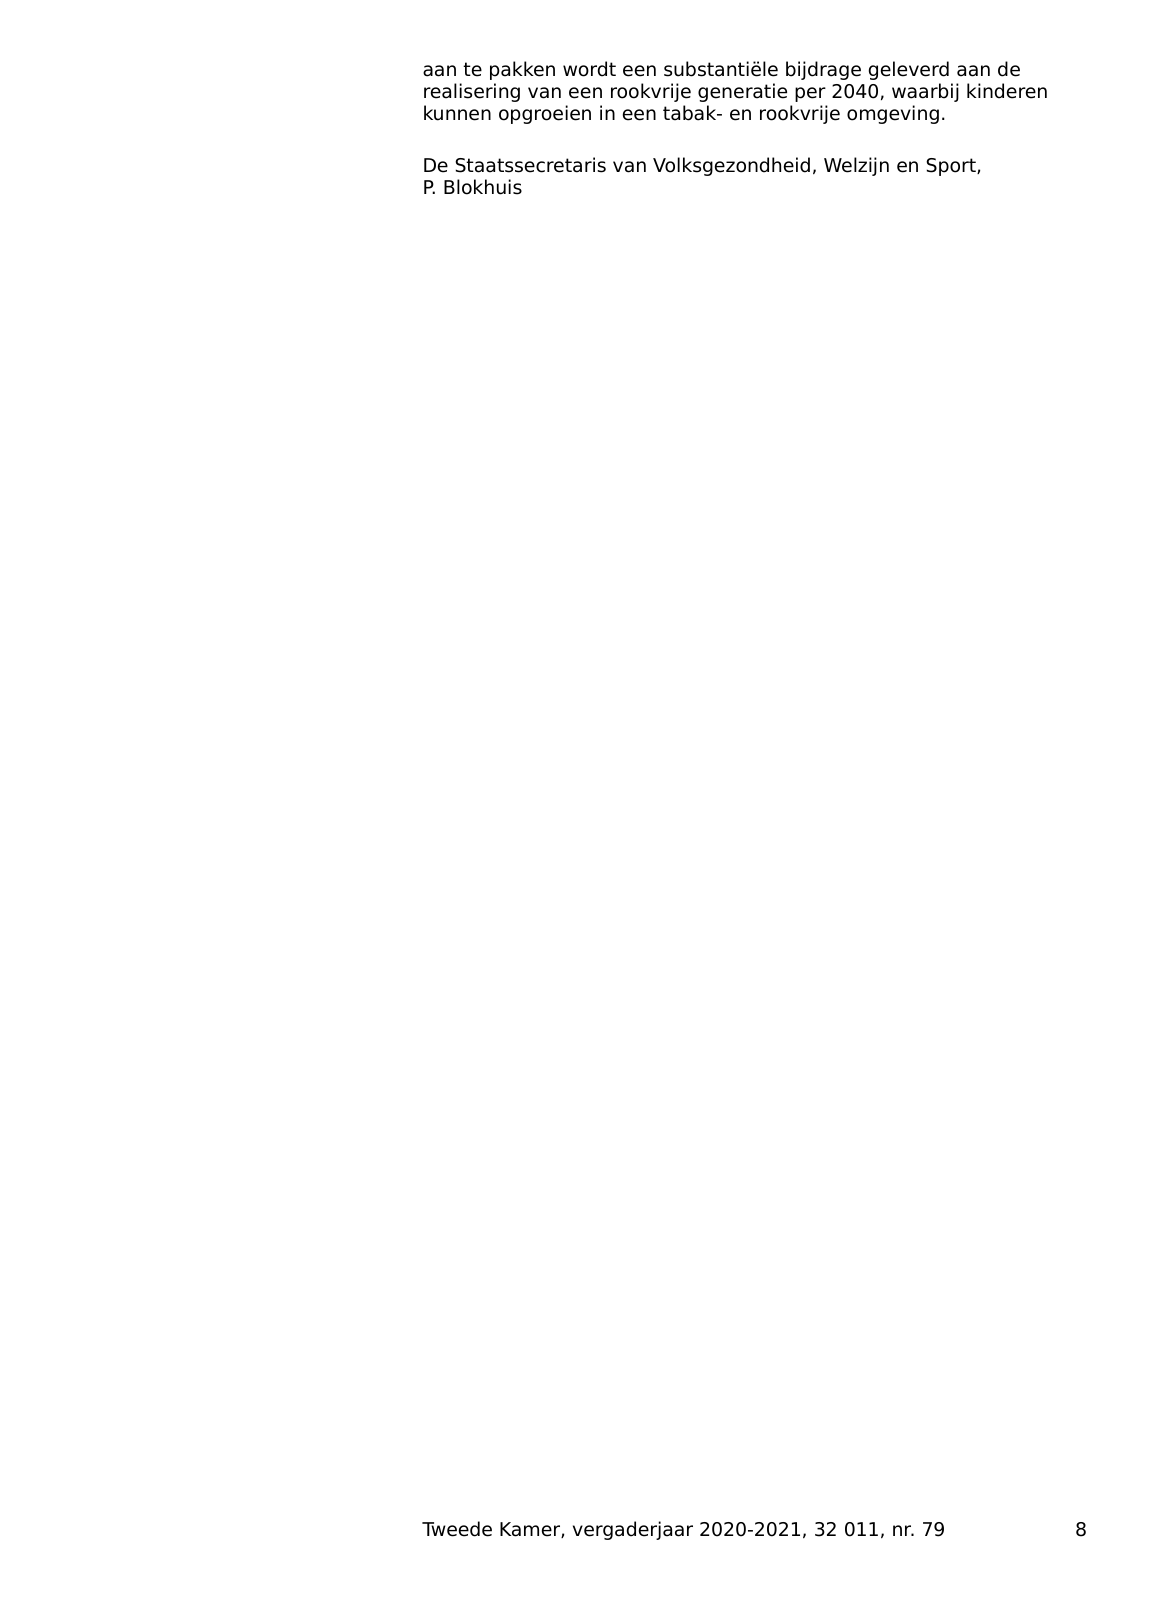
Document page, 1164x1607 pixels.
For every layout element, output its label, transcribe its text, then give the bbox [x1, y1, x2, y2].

text aan te pakken wordt een substantiële bijdrage geleverd aan de realisering van een rookvrije generatie per 2040, waarbij kinderen kunnen opgroeien in een tabak- en rookvrije omgeving. [422, 59, 1087, 125]
text De Staatssecretaris van Volksgezondheid, Welzijn en Sport, P. Blokhuis [422, 155, 1087, 199]
